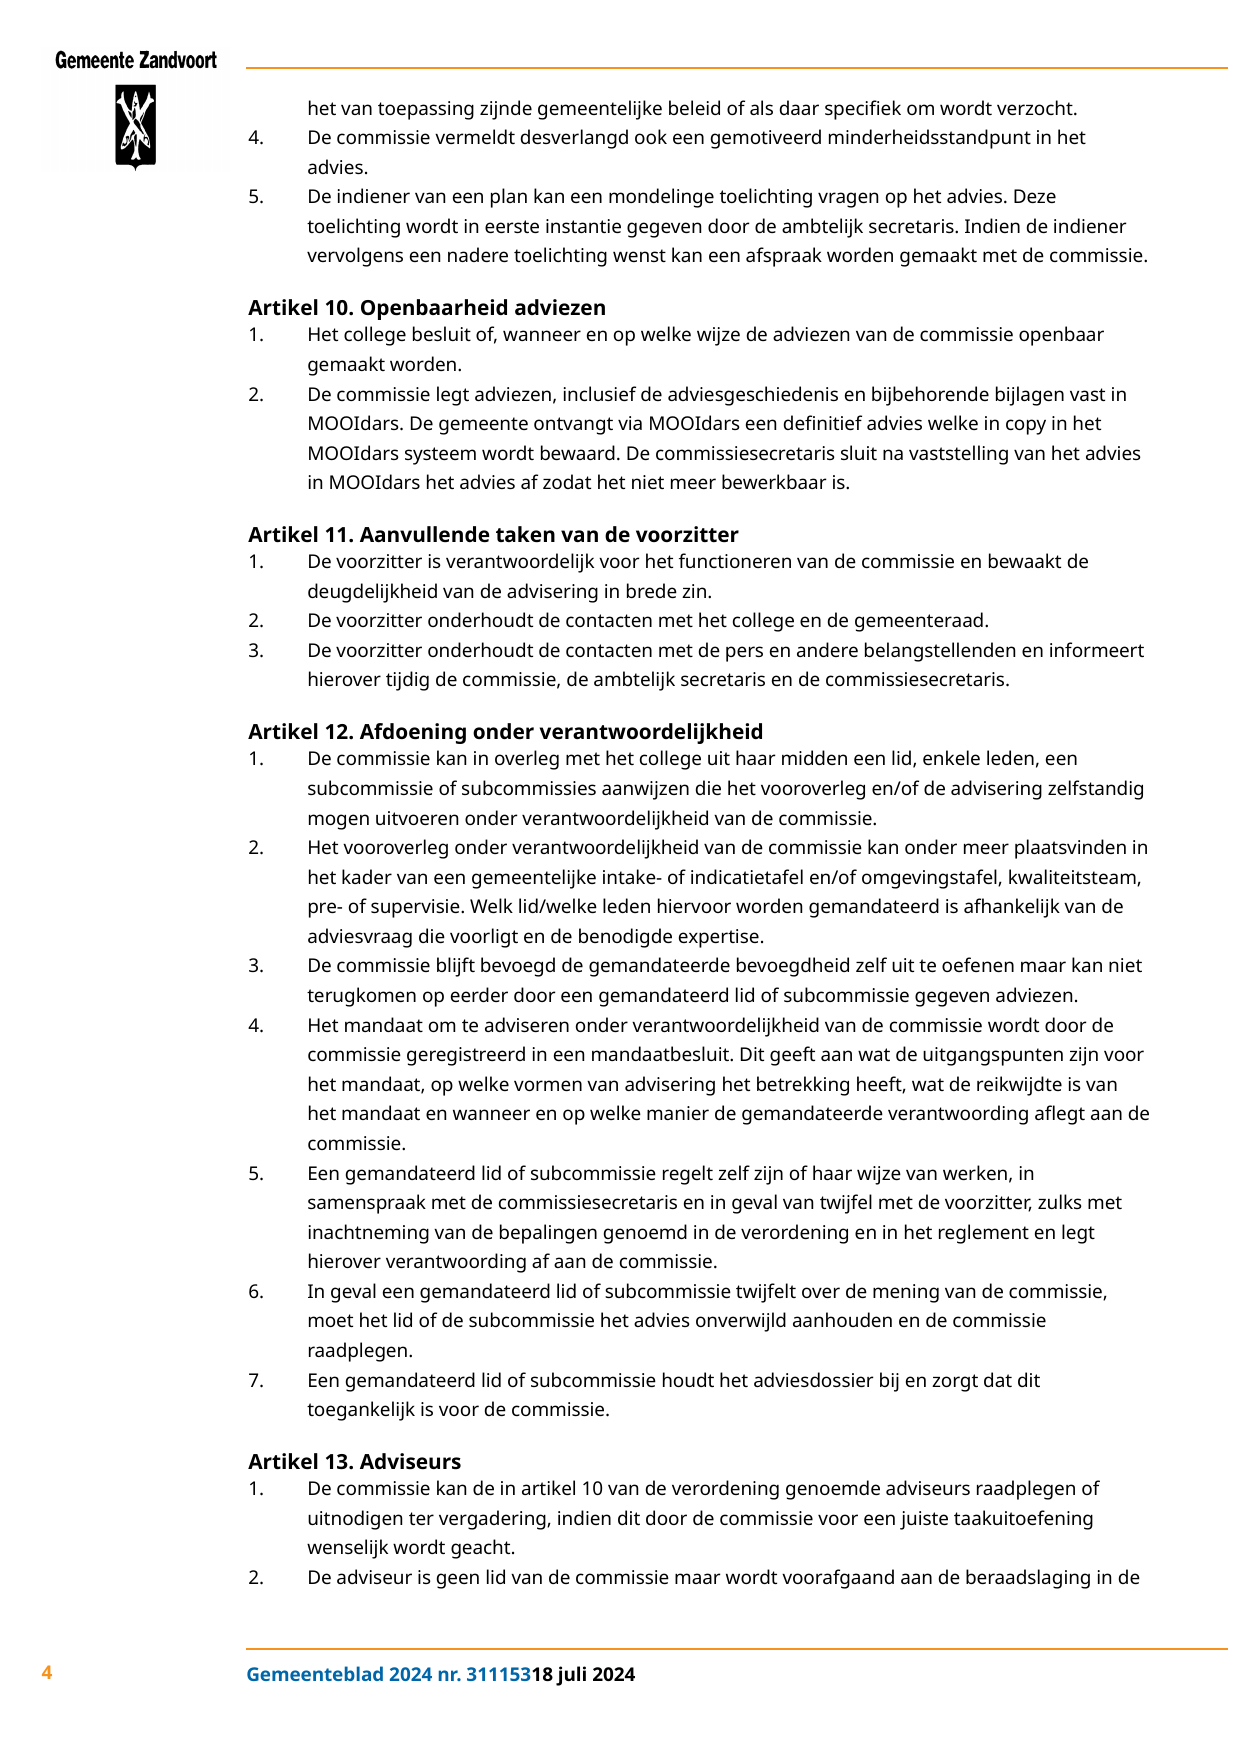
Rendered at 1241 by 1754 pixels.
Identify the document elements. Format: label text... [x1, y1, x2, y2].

list De commissie legt adviezen, inclusief de adviesgeschiedenis en bijbehorende bijlagen vast in MOOIdars. De gemeente ontvangt via MOOIdars een definitief advies welke in copy in het MOOIdars systeem wordt bewaard. De commissiesecretaris sluit na vaststelling van het advies in MOOIdars het advies af zodat het niet meer bewerkbaar is. [248, 381, 1152, 495]
picture [41, 47, 231, 172]
list De voorzitter onderhoudt de contacten met de pers en andere belangstellenden en informeert hierover tijdig de commissie, de ambtelijk secretaris en de commissiesecretaris. [248, 637, 1152, 692]
list De commissie blijft bevoegd de gemandateerde bevoegdheid zelf uit te oefenen maar kan niet terugkomen op eerder door een gemandateerd lid of subcommissie gegeven adviezen. [248, 953, 1152, 1008]
list De commissie kan in overleg met het college uit haar midden een lid, enkele leden, een subcommissie of subcommissies aanwijzen die het vooroverleg en/of de advisering zelfstandig mogen uitvoeren onder verantwoordelijkheid van de commissie. [248, 746, 1152, 830]
list Een gemandateerd lid of subcommissie regelt zelf zijn of haar wijze van werken, in samenspraak met de commissiesecretaris en in geval van twijfel met de voorzitter, zulks met inachtneming van de bepalingen genoemd in de verordening en in het reglement en legt hierover verantwoording af aan de commissie. [248, 1160, 1152, 1274]
list In geval een gemandateerd lid of subcommissie twijfelt over de mening van de commissie, moet het lid of de subcommissie het advies onverwijld aanhouden en de commissie raadplegen. [248, 1278, 1152, 1363]
list De commissie kan de in artikel 10 van de verordening genoemde adviseurs raadplegen of uitnodigen ter vergadering, indien dit door de commissie voor een juiste taakuitoefening wenselijk wordt geacht. [248, 1475, 1152, 1560]
list Het vooroverleg onder verantwoordelijkheid van de commissie kan onder meer plaatsvinden in het kader van een gemeentelijke intake- of indicatietafel en/of omgevingstafel, kwaliteitsteam, pre- of supervisie. Welk lid/welke leden hiervoor worden gemandateerd is afhankelijk van de adviesvraag die voorligt en de benodigde expertise. [248, 834, 1152, 949]
text Artikel 11. Aanvullende taken van de voorzitter [248, 520, 1152, 548]
list het van toepassing zijnde gemeentelijke beleid of als daar specifiek om wordt verzocht. [248, 95, 1152, 121]
list Het mandaat om te adviseren onder verantwoordelijkheid van de commissie wordt door de commissie geregistreerd in een mandaatbesluit. Dit geeft aan wat de uitgangspunten zijn voor het mandaat, op welke vormen van advisering het betrekking heeft, wat de reikwijdte is van het mandaat en wanneer en op welke manier de gemandateerde verantwoording aflegt aan de commissie. [248, 1012, 1152, 1156]
list Het college besluit of, wanneer en op welke wijze de adviezen van de commissie openbaar gemaakt worden. [248, 322, 1152, 377]
list De indiener van een plan kan een mondelinge toelichting vragen op het advies. Deze toelichting wordt in eerste instantie gegeven door de ambtelijk secretaris. Indien de indiener vervolgens een nadere toelichting wenst kan een afspraak worden gemaakt met de commissie. [248, 183, 1152, 268]
list De voorzitter onderhoudt de contacten met het college en de gemeenteraad. [248, 607, 1152, 633]
list Een gemandateerd lid of subcommissie houdt het adviesdossier bij en zorgt dat dit toegankelijk is voor de commissie. [248, 1367, 1152, 1422]
list De adviseur is geen lid van de commissie maar wordt voorafgaand aan de beraadslaging in de [248, 1564, 1152, 1590]
list De voorzitter is verantwoordelijk voor het functioneren van de commissie en bewaakt de deugdelijkheid van de advisering in brede zin. [248, 548, 1152, 604]
list De commissie vermeldt desverlangd ook een gemotiveerd minderheidsstandpunt in het advies. [248, 124, 1152, 180]
text Artikel 12. Afdoening onder verantwoordelijkheid [248, 717, 1152, 746]
text Artikel 10. Openbaarheid adviezen [248, 293, 1152, 322]
text Artikel 13. Adviseurs [248, 1447, 1152, 1475]
